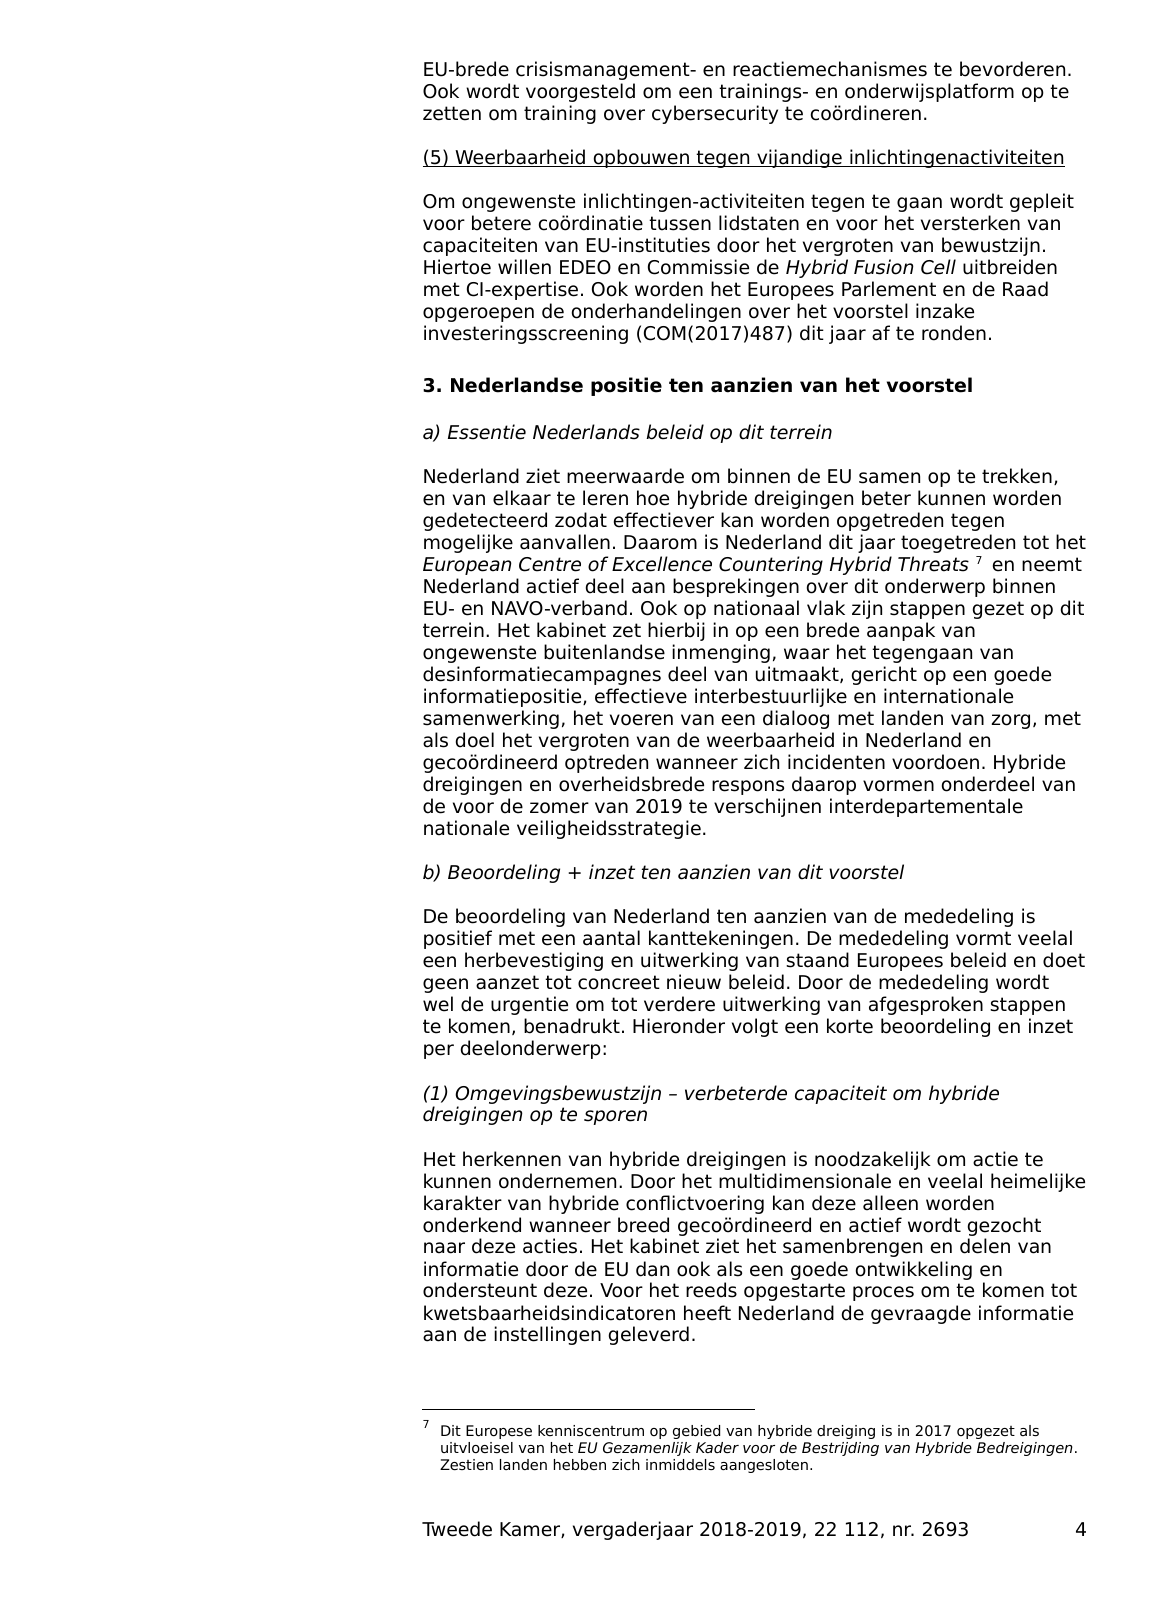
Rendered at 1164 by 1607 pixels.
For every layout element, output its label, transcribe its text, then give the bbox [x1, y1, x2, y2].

text Om ongewenste inlichtingen-activiteiten tegen te gaan wordt gepleit voor betere coördinatie tussen lidstaten en voor het versterken van capaciteiten van EU-instituties door het vergroten van bewustzijn. Hiertoe willen EDEO en Commissie de Hybrid Fusion Cell uitbreiden met CI-expertise. Ook worden het Europees Parlement en de Raad opgeroepen de onderhandelingen over het voorstel inzake investeringsscreening (COM(2017)487) dit jaar af te ronden. [422, 191, 1087, 345]
subtitle (5) Weerbaarheid opbouwen tegen vijandige inlichtingenactiviteiten [422, 147, 1087, 169]
text De beoordeling van Nederland ten aanzien van de mededeling is positief met een aantal kanttekeningen. De mededeling vormt veelal een herbevestiging en uitwerking van staand Europees beleid en doet geen aanzet tot concreet nieuw beleid. Door de mededeling wordt wel de urgentie om tot verdere uitwerking van afgesproken stappen te komen, benadrukt. Hieronder volgt een korte beoordeling en inzet per deelonderwerp: [422, 906, 1087, 1060]
text EU-brede crisismanagement- en reactiemechanismes te bevorderen. Ook wordt voorgesteld om een trainings- en onderwijsplatform op te zetten om training over cybersecurity te coördineren. [422, 59, 1087, 125]
text Het herkennen van hybride dreigingen is noodzakelijk om actie te kunnen ondernemen. Door het multidimensionale en veelal heimelijke karakter van hybride conflictvoering kan deze alleen worden onderkend wanneer breed gecoördineerd en actief wordt gezocht naar deze acties. Het kabinet ziet het samenbrengen en delen van informatie door de EU dan ook als een goede ontwikkeling en ondersteunt deze. Voor het reeds opgestarte proces om te komen tot kwetsbaarheidsindicatoren heeft Nederland de gevraagde informatie aan de instellingen geleverd. [422, 1148, 1087, 1346]
subtitle b) Beoordeling + inzet ten aanzien van dit voorstel [422, 862, 1087, 884]
subtitle 3. Nederlandse positie ten aanzien van het voorstel [422, 375, 1087, 397]
text Nederland ziet meerwaarde om binnen de EU samen op te trekken, en van elkaar te leren hoe hybride dreigingen beter kunnen worden gedetecteerd zodat effectiever kan worden opgetreden tegen mogelijke aanvallen. Daarom is Nederland dit jaar toegetreden tot het European Centre of Excellence Countering Hybrid Threats en neemt Nederland actief deel aan besprekingen over dit onderwerp binnen EU- en NAVO-verband. Ook op nationaal vlak zijn stappen gezet op dit terrein. Het kabinet zet hierbij in op een brede aanpak van ongewenste buitenlandse inmenging, waar het tegengaan van desinformatiecampagnes deel van uitmaakt, gericht op een goede informatiepositie, effectieve interbestuurlijke en internationale samenwerking, het voeren van een dialoog met landen van zorg, met als doel het vergroten van de weerbaarheid in Nederland en gecoördineerd optreden wanneer zich incidenten voordoen. Hybride dreigingen en overheidsbrede respons daarop vormen onderdeel van de voor de zomer van 2019 te verschijnen interdepartementale nationale veiligheidsstrategie. [422, 466, 1087, 840]
text Dit Europese kenniscentrum op gebied van hybride dreiging is in 2017 opgezet als uitvloeisel van het EU Gezamenlijk Kader voor de Bestrijding van Hybride Bedreigingen. Zestien landen hebben zich inmiddels aangesloten. [422, 1418, 1087, 1474]
subtitle a) Essentie Nederlands beleid op dit terrein [422, 422, 1087, 444]
subtitle (1) Omgevingsbewustzijn – verbeterde capaciteit om hybride dreigingen op te sporen [422, 1082, 1087, 1126]
